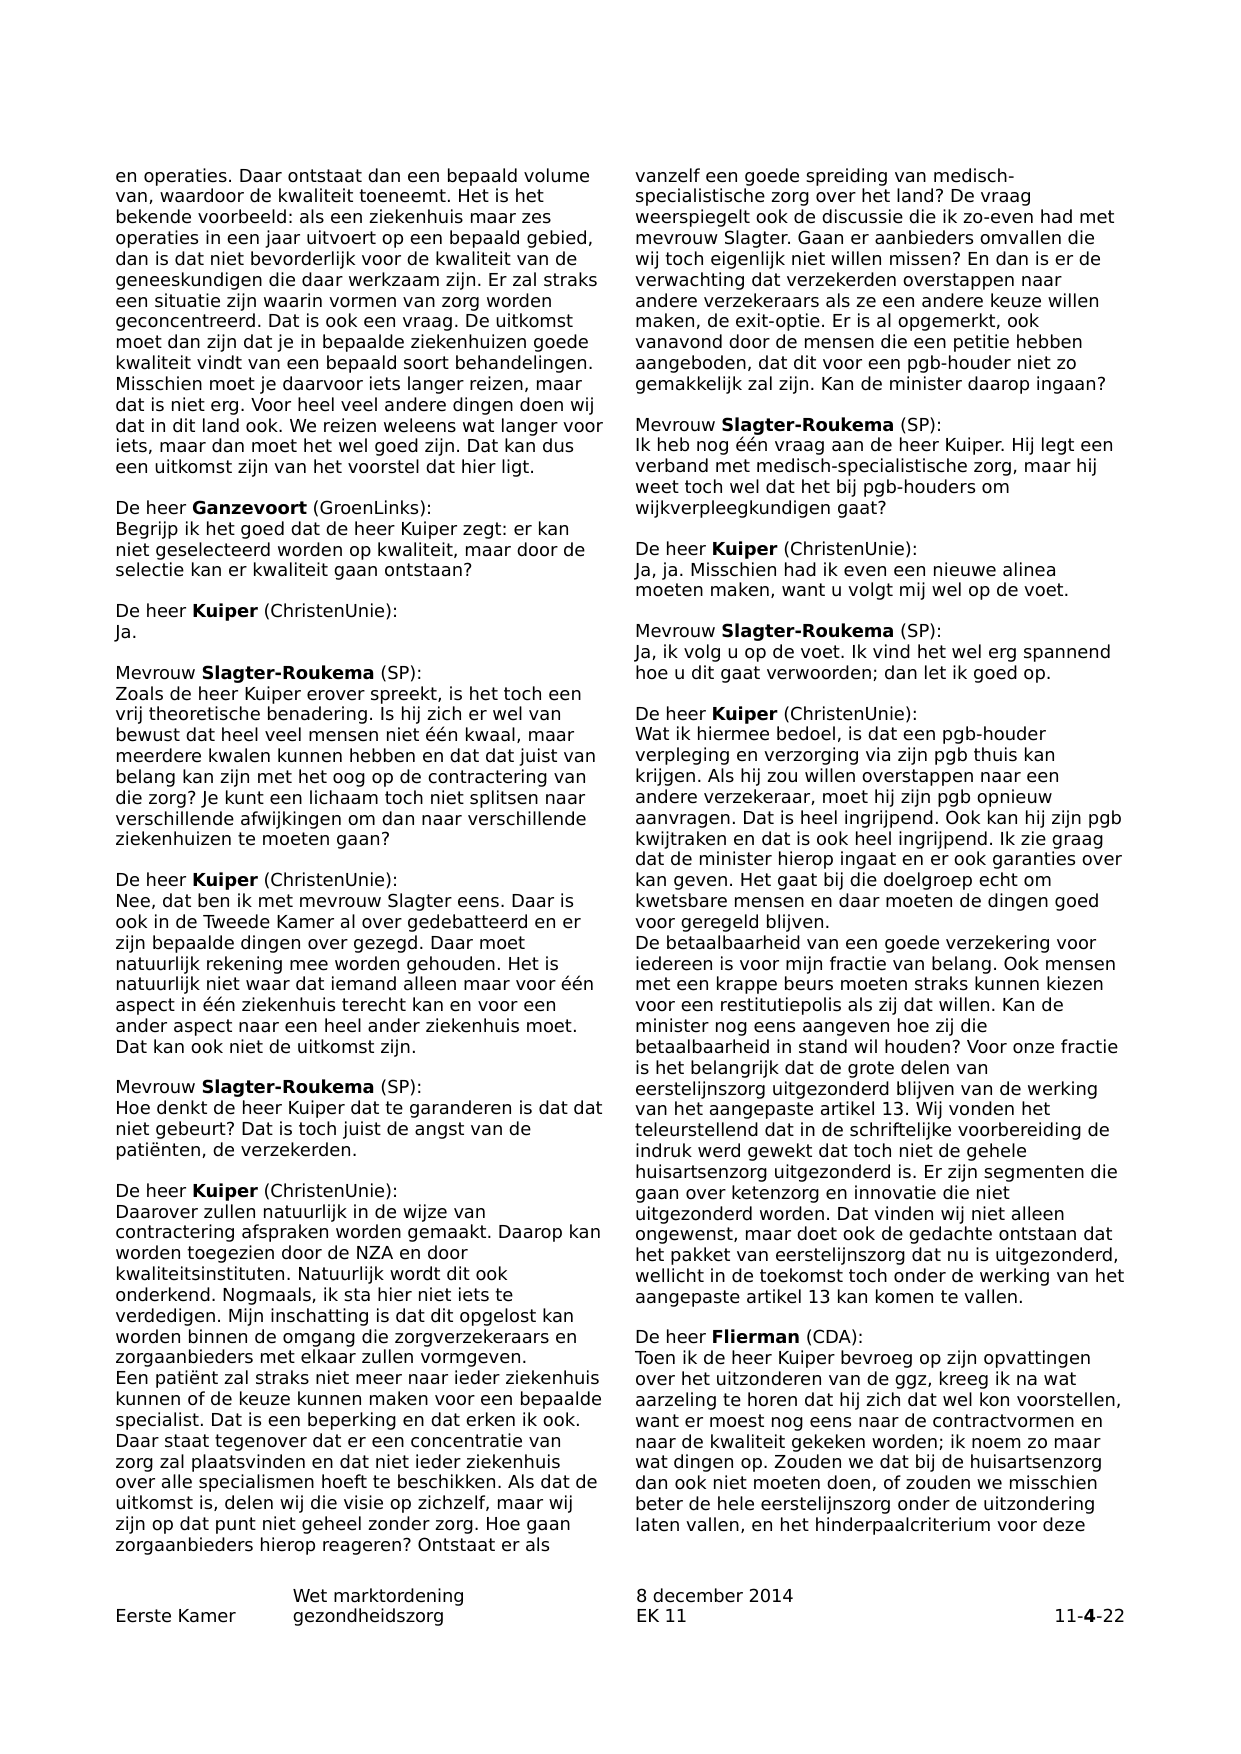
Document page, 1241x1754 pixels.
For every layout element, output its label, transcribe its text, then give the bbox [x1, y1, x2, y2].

text Nee, dat ben ik met mevrouw Slagter eens. Daar is ook in de Tweede Kamer al over gedebatteerd en er zijn bepaalde dingen over gezegd. Daar moet natuurlijk rekening mee worden gehouden. Het is natuurlijk niet waar dat iemand alleen maar voor één aspect in één ziekenhuis terecht kan en voor een ander aspect naar een heel ander ziekenhuis moet. Dat kan ook niet de uitkomst zijn. [115, 891, 605, 1057]
text vanzelf een goede spreiding van medisch-specialistische zorg over het land? De vraag weerspiegelt ook de discussie die ik zo-even had met mevrouw Slagter. Gaan er aanbieders omvallen die wij toch eigenlijk niet willen missen? En dan is er de verwachting dat verzekerden overstappen naar andere verzekeraars als ze een andere keuze willen maken, de exit-optie. Er is al opgemerkt, ook vanavond door de mensen die een petitie hebben aangeboden, dat dit voor een pgb-houder niet zo gemakkelijk zal zijn. Kan de minister daarop ingaan? [635, 165, 1125, 394]
text Mevrouw Slagter-Roukema (SP): [115, 1077, 605, 1098]
text Daarover zullen natuurlijk in de wijze van contractering afspraken worden gemaakt. Daarop kan worden toegezien door de NZA en door kwaliteitsinstituten. Natuurlijk wordt dit ook onderkend. Nogmaals, ik sta hier niet iets te verdedigen. Mijn inschatting is dat dit opgelost kan worden binnen de omgang die zorgverzekeraars en zorgaanbieders met elkaar zullen vormgeven. [115, 1201, 605, 1368]
text De heer Kuiper (ChristenUnie): [635, 703, 1125, 724]
text De heer Kuiper (ChristenUnie): [115, 601, 605, 622]
text en operaties. Daar ontstaat dan een bepaald volume van, waardoor de kwaliteit toeneemt. Het is het bekende voorbeeld: als een ziekenhuis maar zes operaties in een jaar uitvoert op een bepaald gebied, dan is dat niet bevorderlijk voor de kwaliteit van de geneeskundigen die daar werkzaam zijn. Er zal straks een situatie zijn waarin vormen van zorg worden geconcentreerd. Dat is ook een vraag. De uitkomst moet dan zijn dat je in bepaalde ziekenhuizen goede kwaliteit vindt van een bepaald soort behandelingen. Misschien moet je daarvoor iets langer reizen, maar dat is niet erg. Voor heel veel andere dingen doen wij dat in dit land ook. We reizen weleens wat langer voor iets, maar dan moet het wel goed zijn. Dat kan dus een uitkomst zijn van het voorstel dat hier ligt. [115, 165, 605, 478]
text Mevrouw Slagter-Roukema (SP): [635, 621, 1125, 642]
text De heer Kuiper (ChristenUnie): [115, 870, 605, 891]
text Hoe denkt de heer Kuiper dat te garanderen is dat dat niet gebeurt? Dat is toch juist de angst van de patiënten, de verzekerden. [115, 1098, 605, 1161]
text De heer Kuiper (ChristenUnie): [115, 1181, 605, 1201]
text De heer Ganzevoort (GroenLinks): [115, 498, 605, 518]
text Zoals de heer Kuiper erover spreekt, is het toch een vrij theoretische benadering. Is hij zich er wel van bewust dat heel veel mensen niet één kwaal, maar meerdere kwalen kunnen hebben en dat dat juist van belang kan zijn met het oog op de contractering van die zorg? Je kunt een lichaam toch niet splitsen naar verschillende afwijkingen om dan naar verschillende ziekenhuizen te moeten gaan? [115, 683, 605, 850]
text Toen ik de heer Kuiper bevroeg op zijn opvattingen over het uitzonderen van de ggz, kreeg ik na wat aarzeling te horen dat hij zich dat wel kon voorstellen, want er moest nog eens naar de contractvormen en naar de kwaliteit gekeken worden; ik noem zo maar wat dingen op. Zouden we dat bij de huisartsenzorg dan ook niet moeten doen, of zouden we misschien beter de hele eerstelijnszorg onder de uitzondering laten vallen, en het hinderpaalcriterium voor deze [635, 1348, 1125, 1536]
text Begrijp ik het goed dat de heer Kuiper zegt: er kan niet geselecteerd worden op kwaliteit, maar door de selectie kan er kwaliteit gaan ontstaan? [115, 518, 605, 581]
text De heer Kuiper (ChristenUnie): [635, 538, 1125, 559]
text Ja, ik volg u op de voet. Ik vind het wel erg spannend hoe u dit gaat verwoorden; dan let ik goed op. [635, 642, 1125, 683]
text Ja, ja. Misschien had ik even een nieuwe alinea moeten maken, want u volgt mij wel op de voet. [635, 559, 1125, 601]
text De betaalbaarheid van een goede verzekering voor iedereen is voor mijn fractie van belang. Ook mensen met een krappe beurs moeten straks kunnen kiezen voor een restitutiepolis als zij dat willen. Kan de minister nog eens aangeven hoe zij die betaalbaarheid in stand wil houden? Voor onze fractie is het belangrijk dat de grote delen van eerstelijnszorg uitgezonderd blijven van de werking van het aangepaste artikel 13. Wij vonden het teleurstellend dat in de schriftelijke voorbereiding de indruk werd gewekt dat toch niet de gehele huisartsenzorg uitgezonderd is. Er zijn segmenten die gaan over ketenzorg en innovatie die niet uitgezonderd worden. Dat vinden wij niet alleen ongewenst, maar doet ook de gedachte ontstaan dat het pakket van eerstelijnszorg dat nu is uitgezonderd, wellicht in de toekomst toch onder de werking van het aangepaste artikel 13 kan komen te vallen. [635, 932, 1125, 1307]
text Wat ik hiermee bedoel, is dat een pgb-houder verpleging en verzorging via zijn pgb thuis kan krijgen. Als hij zou willen overstappen naar een andere verzekeraar, moet hij zijn pgb opnieuw aanvragen. Dat is heel ingrijpend. Ook kan hij zijn pgb kwijtraken en dat is ook heel ingrijpend. Ik zie graag dat de minister hierop ingaat en er ook garanties over kan geven. Het gaat bij die doelgroep echt om kwetsbare mensen en daar moeten de dingen goed voor geregeld blijven. [635, 724, 1125, 932]
text Ik heb nog één vraag aan de heer Kuiper. Hij legt een verband met medisch-specialistische zorg, maar hij weet toch wel dat het bij pgb-houders om wijkverpleegkundigen gaat? [635, 435, 1125, 518]
text Mevrouw Slagter-Roukema (SP): [115, 663, 605, 683]
text Ja. [115, 622, 605, 643]
text Mevrouw Slagter-Roukema (SP): [635, 414, 1125, 435]
text Een patiënt zal straks niet meer naar ieder ziekenhuis kunnen of de keuze kunnen maken voor een bepaalde specialist. Dat is een beperking en dat erken ik ook. Daar staat tegenover dat er een concentratie van zorg zal plaatsvinden en dat niet ieder ziekenhuis over alle specialismen hoeft te beschikken. Als dat de uitkomst is, delen wij die visie op zichzelf, maar wij zijn op dat punt niet geheel zonder zorg. Hoe gaan zorgaanbieders hierop reageren? Ontstaat er als [115, 1368, 605, 1556]
text De heer Flierman (CDA): [635, 1327, 1125, 1348]
